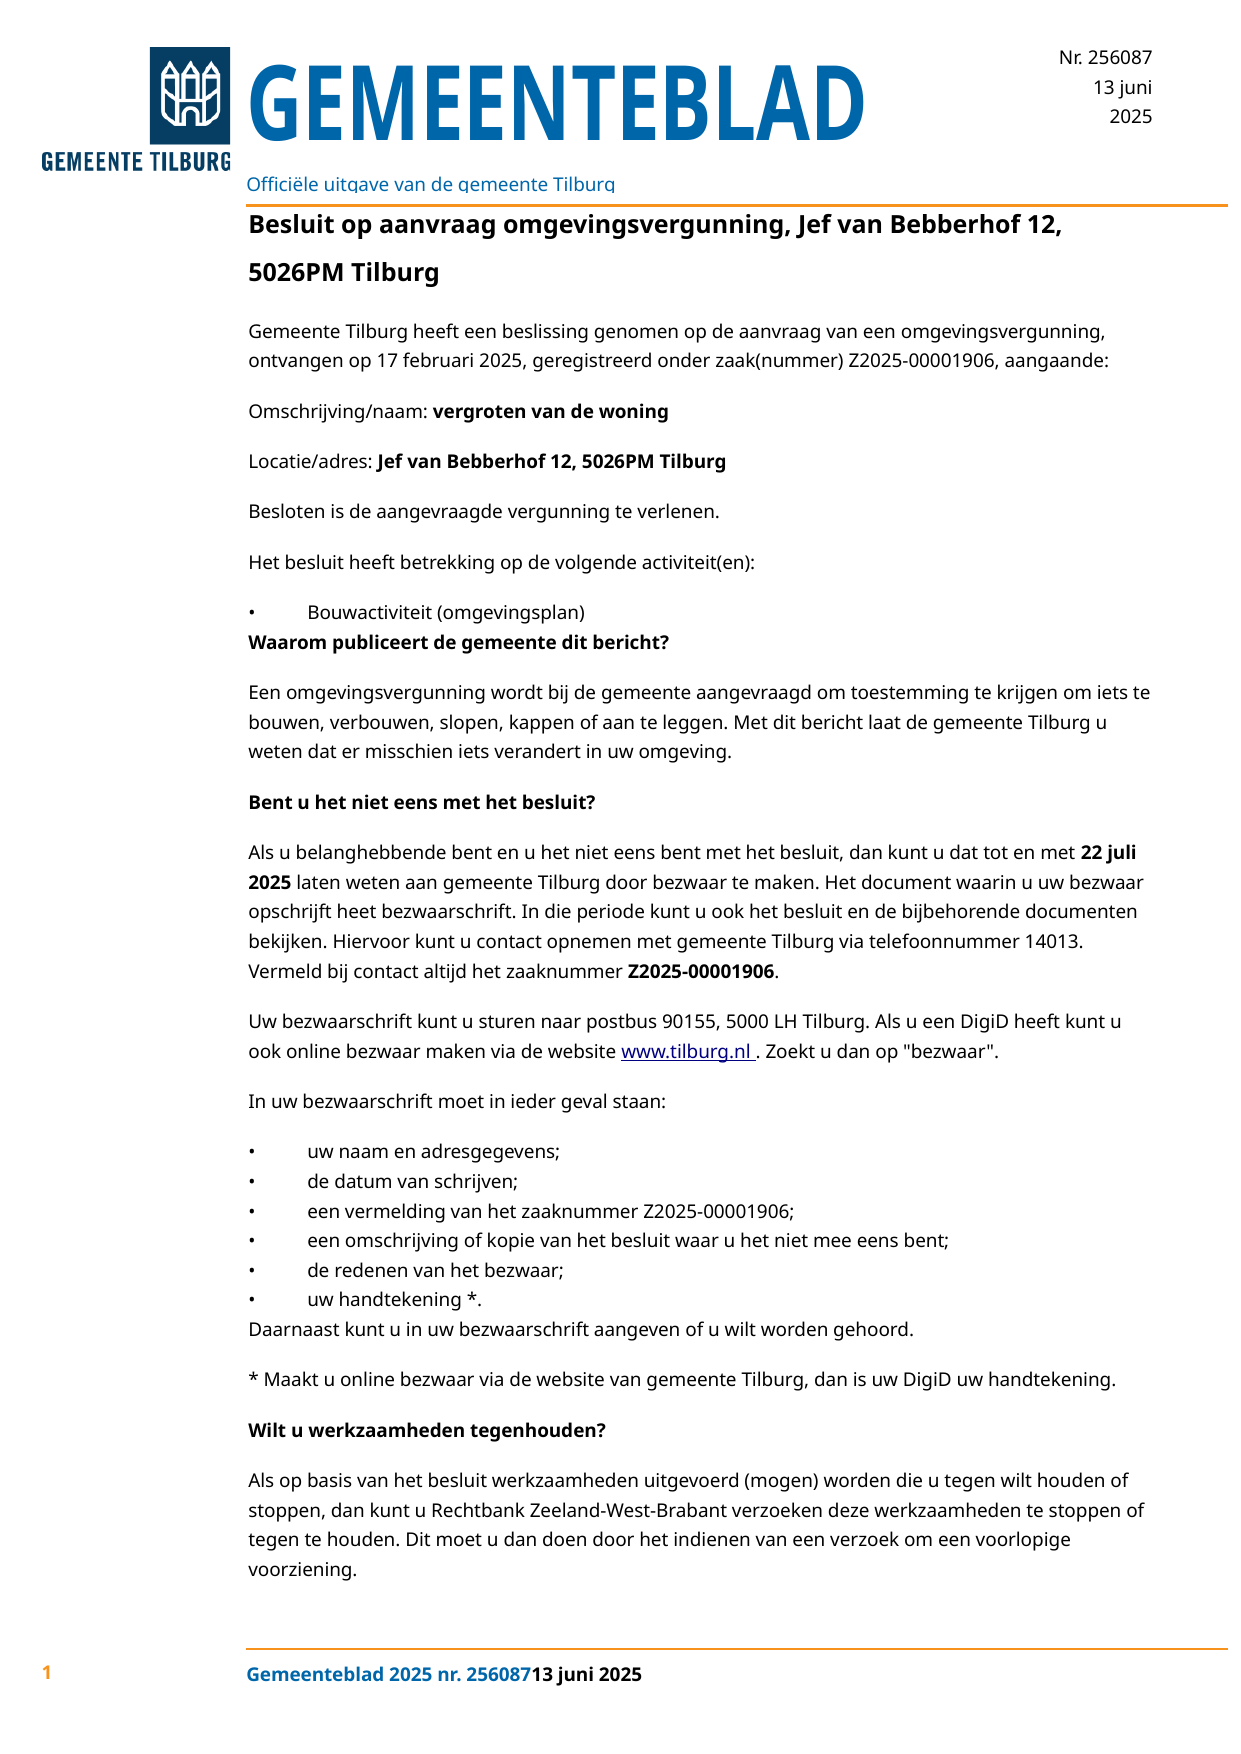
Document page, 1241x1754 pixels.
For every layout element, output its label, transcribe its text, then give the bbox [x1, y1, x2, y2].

text Uw bezwaarschrift kunt u sturen naar postbus 90155, 5000 LH Tilburg. Als u een DigiD heeft kunt u ook online bezwaar maken via de website www.tilburg.nl . Zoekt u dan op "bezwaar". [248, 1008, 1152, 1064]
list een vermelding van het zaaknummer Z2025-00001906; [248, 1198, 1152, 1224]
text Omschrijving/naam: vergroten van de woning [248, 398, 1152, 424]
text Een omgevingsvergunning wordt bij de gemeente aangevraagd om toestemming te krijgen om iets te bouwen, verbouwen, slopen, kappen of aan te leggen. Met dit bericht laat de gemeente Tilburg u weten dat er misschien iets verandert in uw omgeving. [248, 679, 1152, 764]
text Daarnaast kunt u in uw bezwaarschrift aangeven of u wilt worden gehoord. [248, 1316, 1152, 1342]
list de redenen van het bezwaar; [248, 1257, 1152, 1283]
text Als op basis van het besluit werkzaamheden uitgevoerd (mogen) worden die u tegen wilt houden of stoppen, dan kunt u Rechtbank Zeeland-West-Brabant verzoeken deze werkzaamheden te stoppen of tegen te houden. Dit moet u dan doen door het indienen van een verzoek om een voorlopige voorziening. [248, 1467, 1152, 1582]
text * Maakt u online bezwaar via de website van gemeente Tilburg, dan is uw DigiD uw handtekening. [248, 1367, 1152, 1392]
text Gemeente Tilburg heeft een beslissing genomen op de aanvraag van een omgevingsvergunning, ontvangen op 17 februari 2025, geregistreerd onder zaak(nummer) Z2025-00001906, aangaande: [248, 318, 1152, 373]
text Het besluit heeft betrekking op de volgende activiteit(en): [248, 549, 1152, 575]
picture [41, 47, 231, 172]
text Besloten is de aangevraagde vergunning te verlenen. [248, 499, 1152, 524]
text Locatie/adres: Jef van Bebberhof 12, 5026PM Tilburg [248, 448, 1152, 474]
text Wilt u werkzaamheden tegenhouden? [248, 1417, 1152, 1443]
list een omschrijving of kopie van het besluit waar u het niet mee eens bent; [248, 1227, 1152, 1253]
text Waarom publiceert de gemeente dit bericht? [248, 629, 1152, 655]
list Bouwactiviteit (omgevingsplan) [248, 599, 1152, 625]
text Als u belanghebbende bent en u het niet eens bent met het besluit, dan kunt u dat tot en met 22 juli 2025 laten weten aan gemeente Tilburg door bezwaar te maken. Het document waarin u uw bezwaar opschrijft heet bezwaarschrift. In die periode kunt u ook het besluit en de bijbehorende documenten bekijken. Hiervoor kunt u contact opnemen met gemeente Tilburg via telefoonnummer 14013. Vermeld bij contact altijd het zaaknummer Z2025-00001906. [248, 839, 1152, 984]
list uw naam en adresgegevens; [248, 1139, 1152, 1164]
text In uw bezwaarschrift moet in ieder geval staan: [248, 1088, 1152, 1114]
list de datum van schrijven; [248, 1168, 1152, 1194]
text Besluit op aanvraag omgevingsvergunning, Jef van Bebberhof 12, 5026PM Tilburg [248, 207, 1152, 288]
list uw handtekening *. [248, 1287, 1152, 1312]
text Bent u het niet eens met het besluit? [248, 789, 1152, 815]
